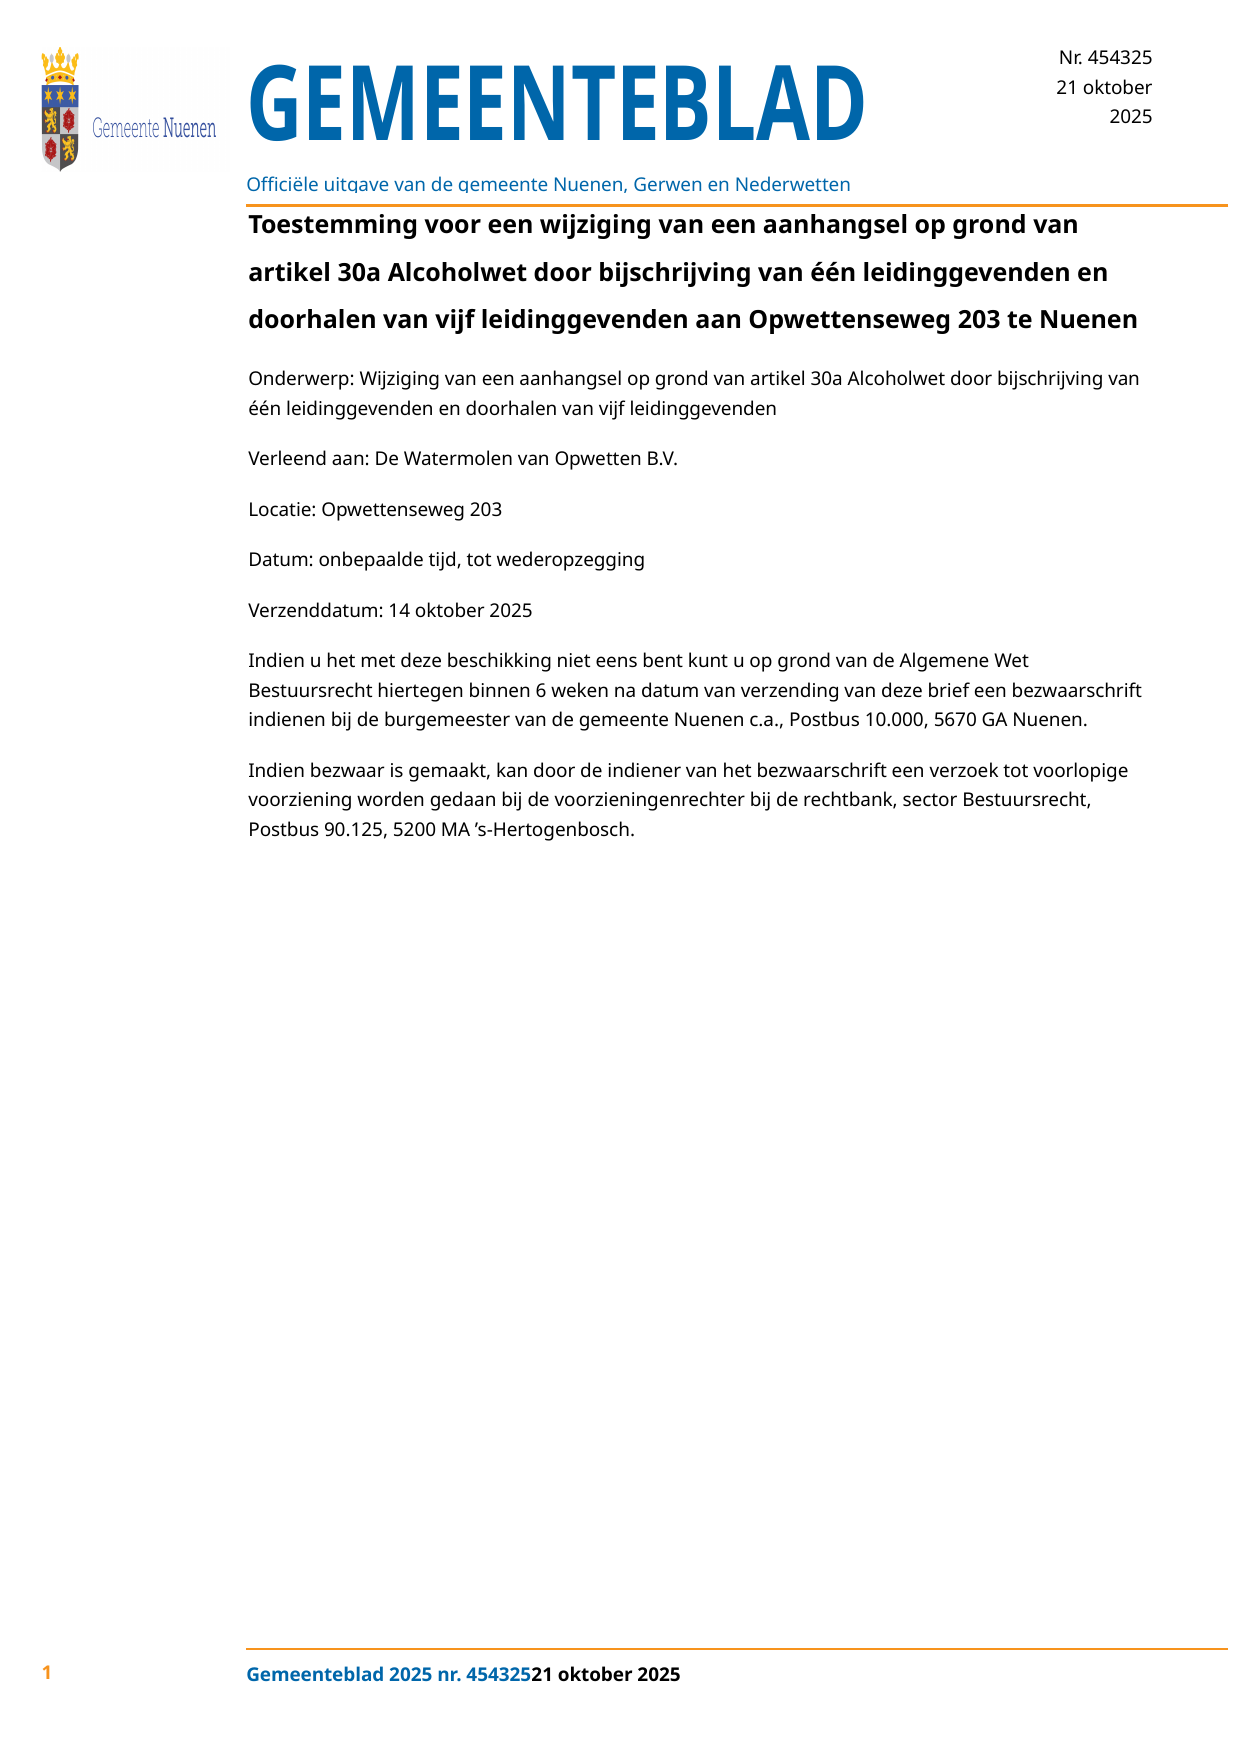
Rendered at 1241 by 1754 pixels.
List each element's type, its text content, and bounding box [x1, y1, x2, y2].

text Indien bezwaar is gemaakt, kan door de indiener van het bezwaarschrift een verzoek tot voorlopige voorziening worden gedaan bij de voorzieningenrechter bij de rechtbank, sector Bestuursrecht, Postbus 90.125, 5200 MA ’s-Hertogenbosch. [248, 757, 1152, 842]
text Locatie: Opwettenseweg 203 [248, 496, 1152, 522]
text Verzenddatum: 14 oktober 2025 [248, 597, 1152, 622]
text Datum: onbepaalde tijd, tot wederopzegging [248, 546, 1152, 572]
text Indien u het met deze beschikking niet eens bent kunt u op grond van de Algemene Wet Bestuursrecht hiertegen binnen 6 weken na datum van verzending van deze brief een bezwaarschrift indienen bij de burgemeester van de gemeente Nuenen c.a., Postbus 10.000, 5670 GA Nuenen. [248, 647, 1152, 732]
text Onderwerp: Wijziging van een aanhangsel op grond van artikel 30a Alcoholwet door bijschrijving van één leidinggevenden en doorhalen van vijf leidinggevenden [248, 366, 1152, 421]
text Verleend aan: De Watermolen van Opwetten B.V. [248, 446, 1152, 471]
text Toestemming voor een wijziging van een aanhangsel op grond van artikel 30a Alcoholwet door bijschrijving van één leidinggevenden en doorhalen van vijf leidinggevenden aan Opwettenseweg 203 te Nuenen [248, 207, 1152, 336]
picture [41, 47, 231, 172]
